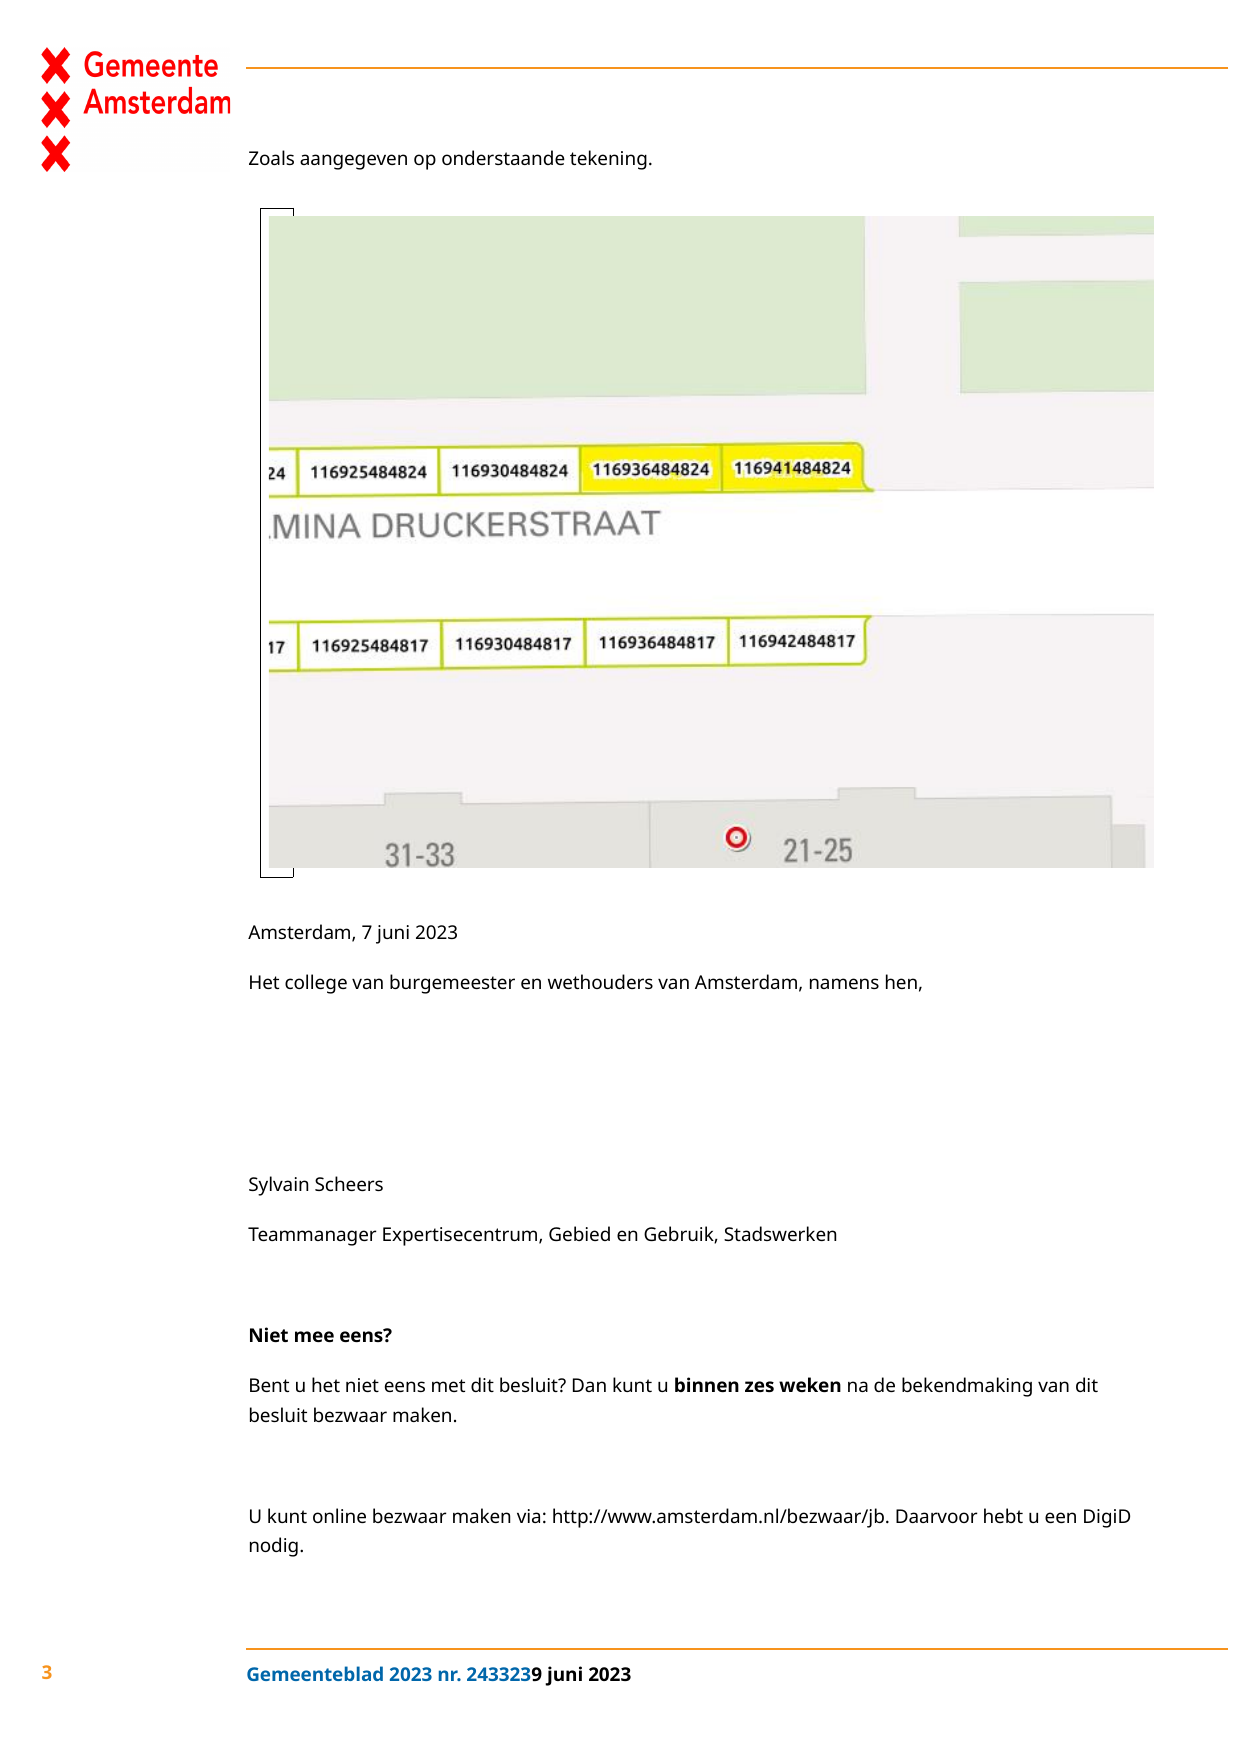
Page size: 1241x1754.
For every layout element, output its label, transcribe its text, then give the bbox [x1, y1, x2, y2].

text Het college van burgemeester en wethouders van Amsterdam, namens hen, [248, 969, 1152, 995]
text U kunt online bezwaar maken via: http://www.amsterdam.nl/bezwaar/jb. Daarvoor hebt u een DigiD nodig. [248, 1503, 1152, 1558]
text Amsterdam, 7 juni 2023 [248, 919, 1152, 945]
text Bent u het niet eens met dit besluit? Dan kunt u binnen zes weken na de bekendmaking van dit besluit bezwaar maken. [248, 1373, 1152, 1428]
text Sylvain Scheers [248, 1171, 1152, 1197]
text Zoals aangegeven op onderstaande tekening. [248, 145, 1152, 171]
picture [41, 47, 231, 172]
picture [268, 216, 1154, 868]
text Niet mee eens? [248, 1322, 1152, 1348]
text Teammanager Expertisecentrum, Gebied en Gebruik, Stadswerken [248, 1221, 1152, 1247]
